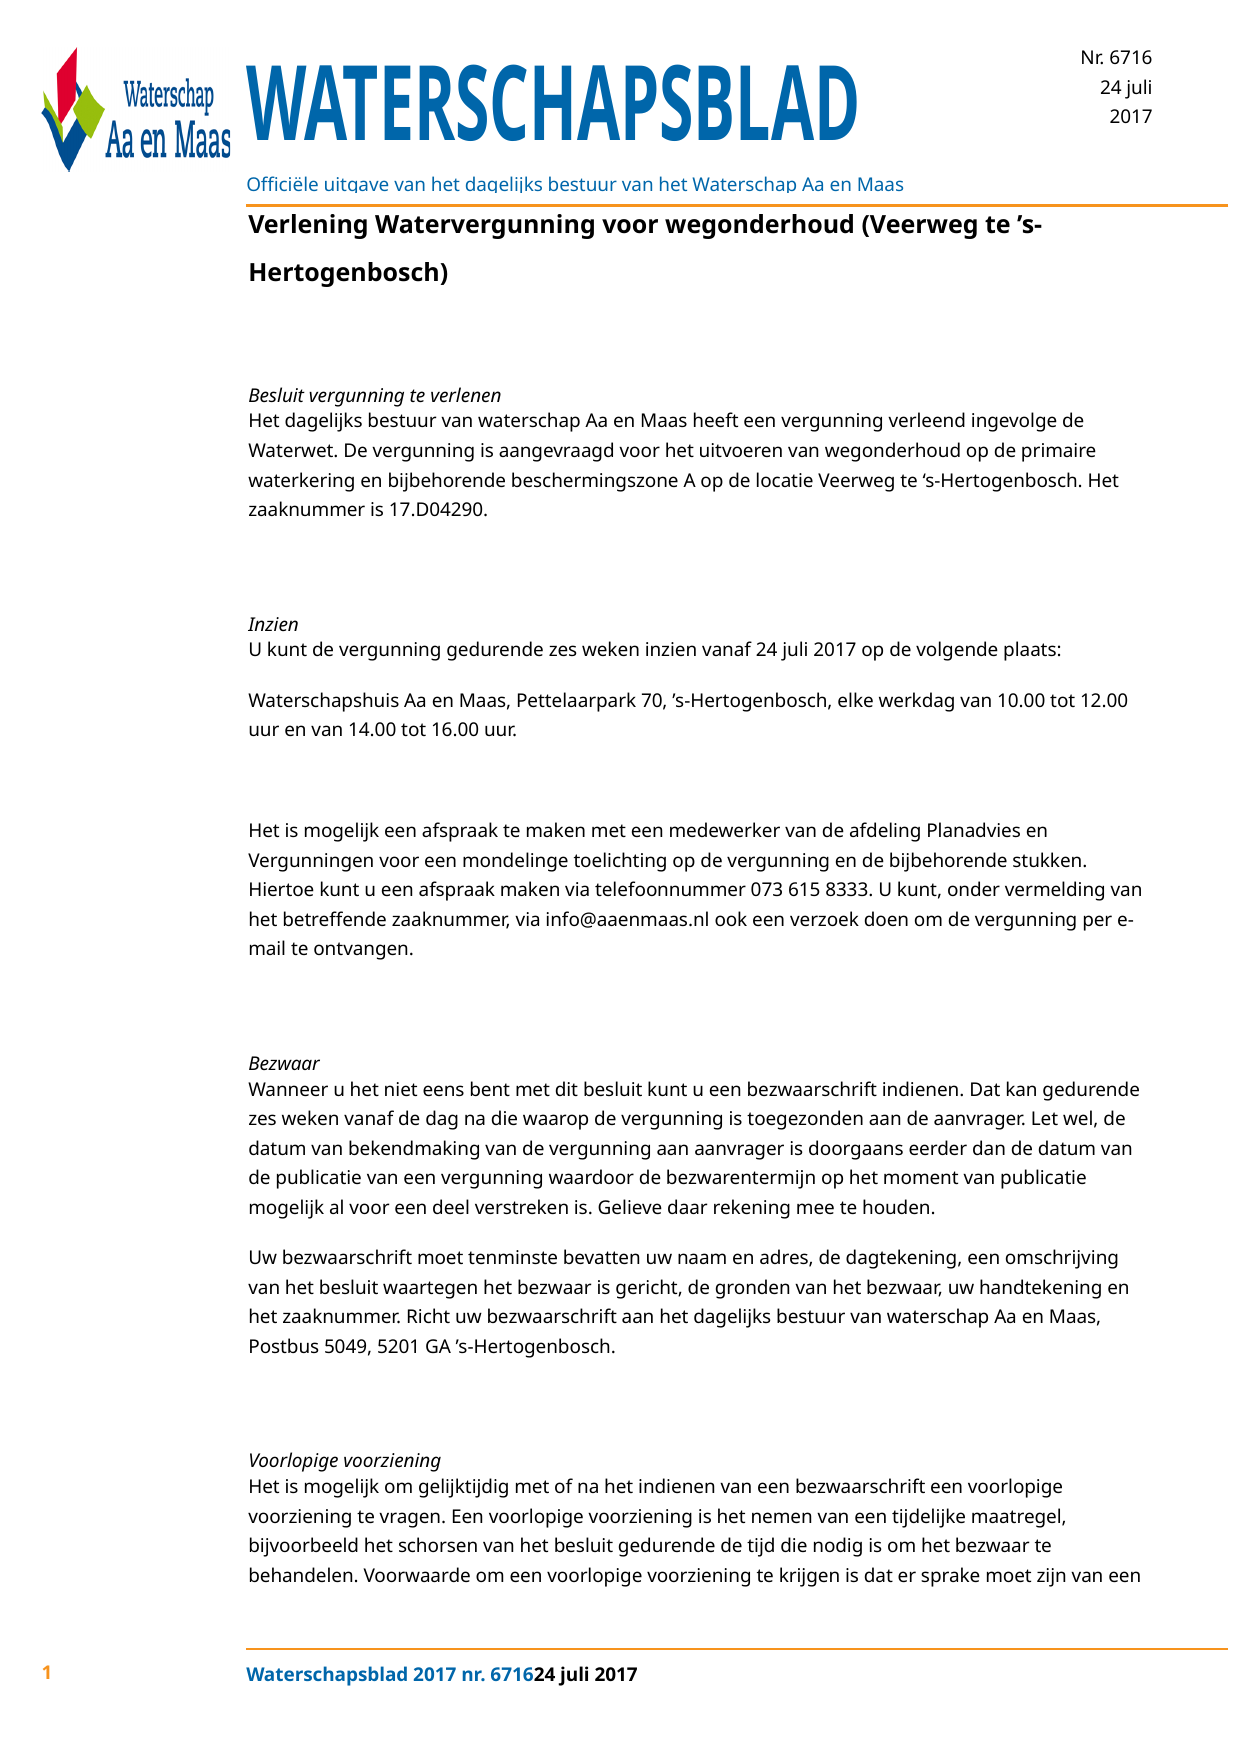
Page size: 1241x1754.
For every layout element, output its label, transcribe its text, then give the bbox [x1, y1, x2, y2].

text Uw bezwaarschrift moet tenminste bevatten uw naam en adres, de dagtekening, een omschrijving van het besluit waartegen het bezwaar is gericht, de gronden van het bezwaar, uw handtekening en het zaaknummer. Richt uw bezwaarschrift aan het dagelijks bestuur van waterschap Aa en Maas, Postbus 5049, 5201 GA ’s-Hertogenbosch. [248, 1244, 1152, 1359]
text Waterschapshuis Aa en Maas, Pettelaarpark 70, ’s-Hertogenbosch, elke werkdag van 10.00 tot 12.00 uur en van 14.00 tot 16.00 uur. [248, 687, 1152, 742]
text Voorlopige voorziening [248, 1448, 1152, 1473]
text Het dagelijks bestuur van waterschap Aa en Maas heeft een vergunning verleend ingevolge de Waterwet. De vergunning is aangevraagd voor het uitvoeren van wegonderhoud op de primaire waterkering en bijbehorende beschermingszone A op de locatie Veerweg te ‘s-Hertogenbosch. Het zaaknummer is 17.D04290. [248, 408, 1152, 522]
text Het is mogelijk om gelijktijdig met of na het indienen van een bezwaarschrift een voorlopige voorziening te vragen. Een voorlopige voorziening is het nemen van een tijdelijke maatregel, bijvoorbeeld het schorsen van het besluit gedurende de tijd die nodig is om het bezwaar te behandelen. Voorwaarde om een voorlopige voorziening te krijgen is dat er sprake moet zijn van een [248, 1473, 1152, 1588]
picture [41, 47, 231, 172]
text U kunt de vergunning gedurende zes weken inzien vanaf 24 juli 2017 op de volgende plaats: [248, 636, 1152, 662]
text Verlening Watervergunning voor wegonderhoud (Veerweg te ’s-Hertogenbosch) [248, 207, 1152, 288]
text Wanneer u het niet eens bent met dit besluit kunt u een bezwaarschrift indienen. Dat kan gedurende zes weken vanaf de dag na die waarop de vergunning is toegezonden aan de aanvrager. Let wel, de datum van bekendmaking van de vergunning aan aanvrager is doorgaans eerder dan de datum van de publicatie van een vergunning waardoor de bezwarentermijn op het moment van publicatie mogelijk al voor een deel verstreken is. Gelieve daar rekening mee te houden. [248, 1076, 1152, 1220]
text Inzien [248, 611, 1152, 636]
text Het is mogelijk een afspraak te maken met een medewerker van de afdeling Planadvies en Vergunningen voor een mondelinge toelichting op de vergunning en de bijbehorende stukken. Hiertoe kunt u een afspraak maken via telefoonnummer 073 615 8333. U kunt, onder vermelding van het betreffende zaaknummer, via info@aaenmaas.nl ook een verzoek doen om de vergunning per e-mail te ontvangen. [248, 817, 1152, 961]
text Bezwaar [248, 1050, 1152, 1076]
text Besluit vergunning te verlenen [248, 382, 1152, 408]
